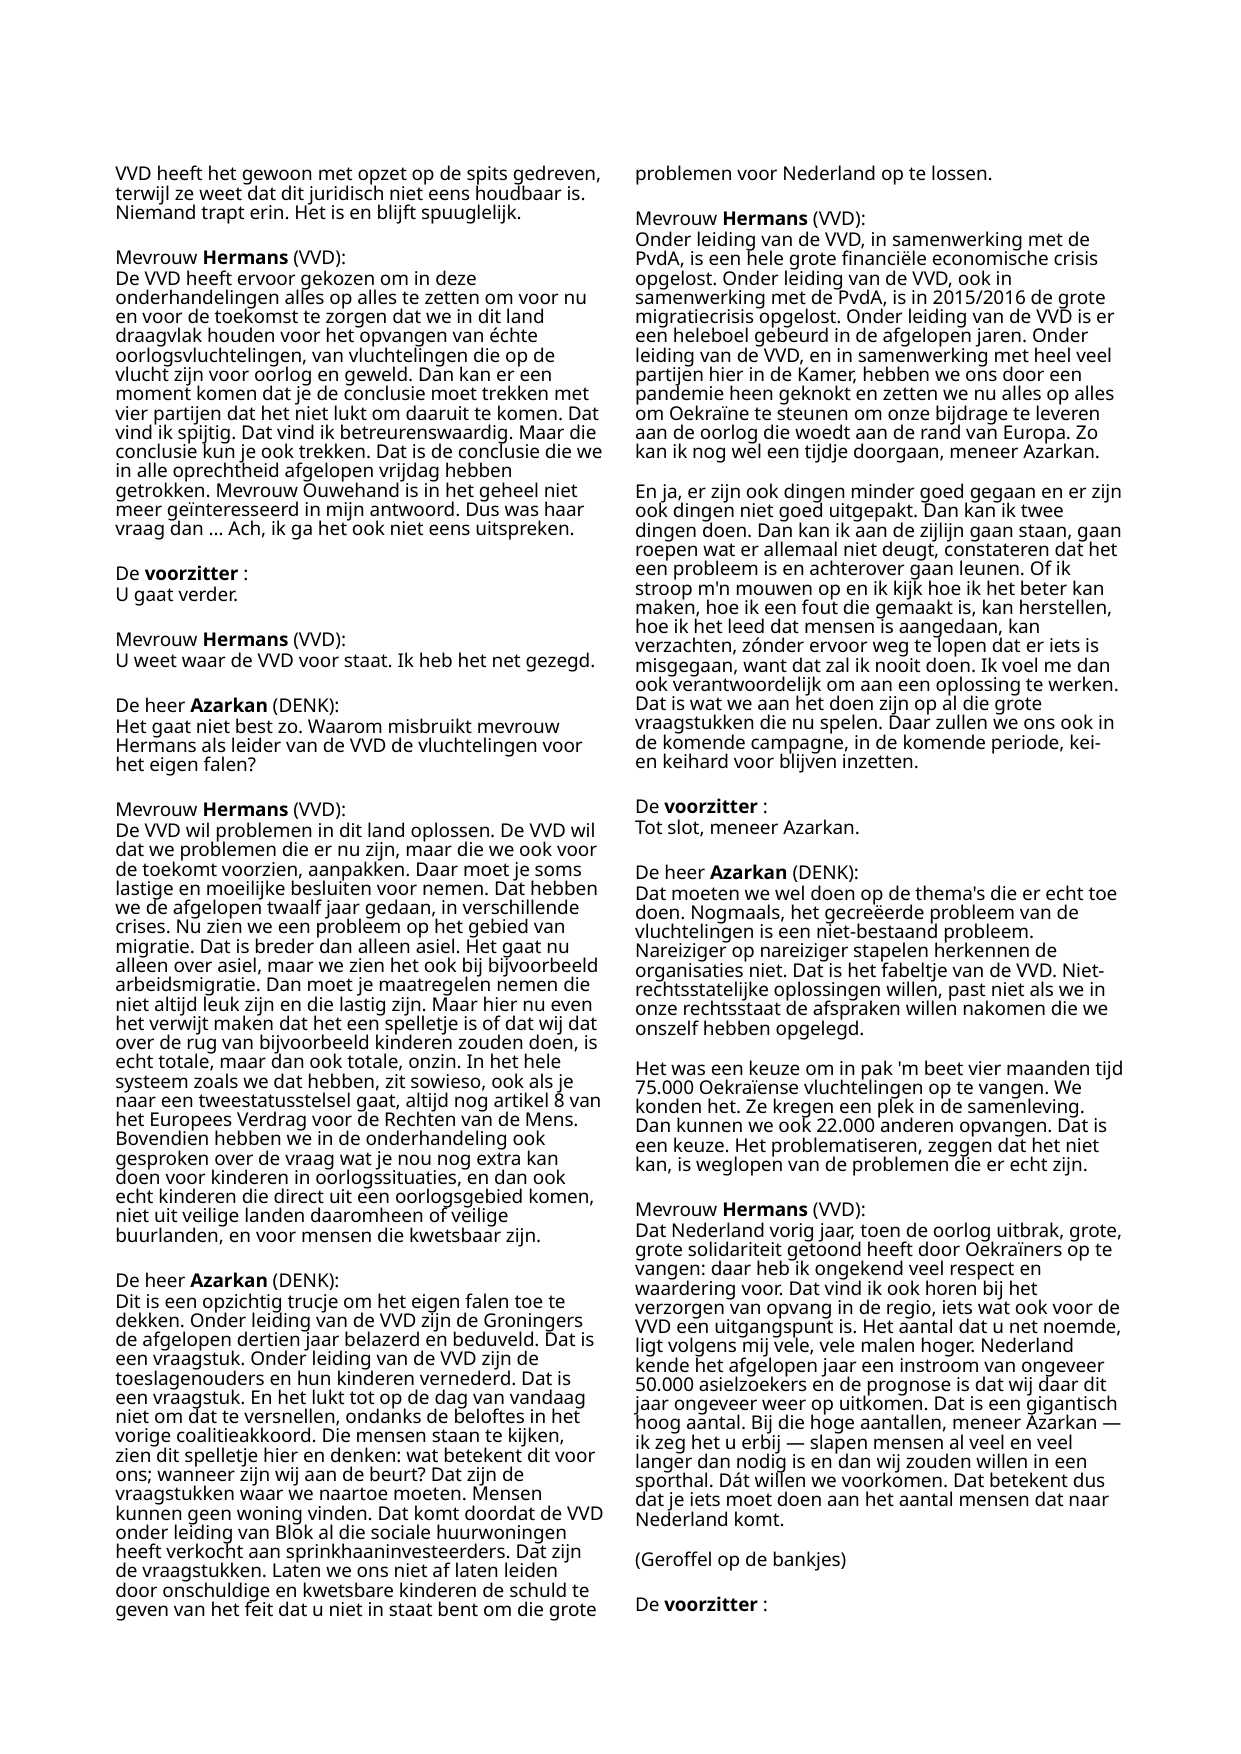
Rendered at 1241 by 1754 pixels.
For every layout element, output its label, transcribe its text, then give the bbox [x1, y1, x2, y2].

text Tot slot, meneer Azarkan. [635, 819, 1125, 838]
text De heer Azarkan (DENK): [635, 859, 1125, 884]
text Mevrouw Hermans (VVD): [635, 205, 1125, 231]
text De voorzitter : [635, 1591, 1125, 1617]
text Dat moeten we wel doen op de thema's die er echt toe doen. Nogmaals, het gecreëerde probleem van de vluchtelingen is een niet-bestaand probleem. Nareiziger op nareiziger stapelen herkennen de organisaties niet. Dat is het fabeltje van de VVD. Niet-rechtsstatelijke oplossingen willen, past niet als we in onze rechtsstaat de afspraken willen nakomen die we onszelf hebben opgelegd. [635, 884, 1125, 1039]
text Mevrouw Hermans (VVD): [115, 796, 605, 822]
text De voorzitter : [115, 560, 605, 586]
text Onder leiding van de VVD, in samenwerking met de PvdA, is een hele grote financiële economische crisis opgelost. Onder leiding van de VVD, ook in samenwerking met de PvdA, is in 2015/2016 de grote migratiecrisis opgelost. Onder leiding van de VVD is er een heleboel gebeurd in de afgelopen jaren. Onder leiding van de VVD, en in samenwerking met heel veel partijen hier in de Kamer, hebben we ons door een pandemie heen geknokt en zetten we nu alles op alles om Oekraïne te steunen om onze bijdrage te leveren aan de oorlog die woedt aan de rand van Europa. Zo kan ik nog wel een tijdje doorgaan, meneer Azarkan. [635, 231, 1125, 462]
text De heer Azarkan (DENK): [115, 1267, 605, 1293]
text Mevrouw Hermans (VVD): [115, 626, 605, 652]
text Mevrouw Hermans (VVD): [115, 244, 605, 270]
text De heer Azarkan (DENK): [115, 692, 605, 718]
text De VVD wil problemen in dit land oplossen. De VVD wil dat we problemen die er nu zijn, maar die we ook voor de toekomt voorzien, aanpakken. Daar moet je soms lastige en moeilijke besluiten voor nemen. Dat hebben we de afgelopen twaalf jaar gedaan, in verschillende crises. Nu zien we een probleem op het gebied van migratie. Dat is breder dan alleen asiel. Het gaat nu alleen over asiel, maar we zien het ook bij bijvoorbeeld arbeidsmigratie. Dan moet je maatregelen nemen die niet altijd leuk zijn en die lastig zijn. Maar hier nu even het verwijt maken dat het een spelletje is of dat wij dat over de rug van bijvoorbeeld kinderen zouden doen, is echt totale, maar dan ook totale, onzin. In het hele systeem zoals we dat hebben, zit sowieso, ook als je naar een tweestatusstelsel gaat, altijd nog artikel 8 van het Europees Verdrag voor de Rechten van de Mens. Bovendien hebben we in de onderhandeling ook gesproken over de vraag wat je nou nog extra kan doen voor kinderen in oorlogssituaties, en dan ook echt kinderen die direct uit een oorlogsgebied komen, niet uit veilige landen daaromheen of veilige buurlanden, en voor mensen die kwetsbaar zijn. [115, 822, 605, 1246]
text De voorzitter : [635, 793, 1125, 819]
text problemen voor Nederland op te lossen. [635, 165, 1125, 184]
text U weet waar de VVD voor staat. Ik heb het net gezegd. [115, 652, 605, 671]
text Dat Nederland vorig jaar, toen de oorlog uitbrak, grote, grote solidariteit getoond heeft door Oekraïners op te vangen: daar heb ik ongekend veel respect en waardering voor. Dat vind ik ook horen bij het verzorgen van opvang in de regio, iets wat ook voor de VVD een uitgangspunt is. Het aantal dat u net noemde, ligt volgens mij vele, vele malen hoger. Nederland kende het afgelopen jaar een instroom van ongeveer 50.000 asielzoekers en de prognose is dat wij daar dit jaar ongeveer weer op uitkomen. Dat is een gigantisch hoog aantal. Bij die hoge aantallen, meneer Azarkan — ik zeg het u erbij — slapen mensen al veel en veel langer dan nodig is en dan wij zouden willen in een sporthal. Dát willen we voorkomen. Dat betekent dus dat je iets moet doen aan het aantal mensen dat naar Nederland komt. [635, 1222, 1125, 1530]
text En ja, er zijn ook dingen minder goed gegaan en er zijn ook dingen niet goed uitgepakt. Dan kan ik twee dingen doen. Dan kan ik aan de zijlijn gaan staan, gaan roepen wat er allemaal niet deugt, constateren dat het een probleem is en achterover gaan leunen. Of ik stroop m'n mouwen op en ik kijk hoe ik het beter kan maken, hoe ik een fout die gemaakt is, kan herstellen, hoe ik het leed dat mensen is aangedaan, kan verzachten, zónder ervoor weg te lopen dat er iets is misgegaan, want dat zal ik nooit doen. Ik voel me dan ook verantwoordelijk om aan een oplossing te werken. Dat is wat we aan het doen zijn op al die grote vraagstukken die nu spelen. Daar zullen we ons ook in de komende campagne, in de komende periode, kei- en keihard voor blijven inzetten. [635, 483, 1125, 772]
text Het was een keuze om in pak 'm beet vier maanden tijd 75.000 Oekraïense vluchtelingen op te vangen. We konden het. Ze kregen een plek in de samenleving. Dan kunnen we ook 22.000 anderen opvangen. Dat is een keuze. Het problematiseren, zeggen dat het niet kan, is weglopen van de problemen die er echt zijn. [635, 1059, 1125, 1175]
text Het gaat niet best zo. Waarom misbruikt mevrouw Hermans als leider van de VVD de vluchtelingen voor het eigen falen? [115, 718, 605, 776]
text De VVD heeft ervoor gekozen om in deze onderhandelingen alles op alles te zetten om voor nu en voor de toekomst te zorgen dat we in dit land draagvlak houden voor het opvangen van échte oorlogsvluchtelingen, van vluchtelingen die op de vlucht zijn voor oorlog en geweld. Dan kan er een moment komen dat je de conclusie moet trekken met vier partijen dat het niet lukt om daaruit te komen. Dat vind ik spijtig. Dat vind ik betreurenswaardig. Maar die conclusie kun je ook trekken. Dat is de conclusie die we in alle oprechtheid afgelopen vrijdag hebben getrokken. Mevrouw Ouwehand is in het geheel niet meer geïnteresseerd in mijn antwoord. Dus was haar vraag dan … Ach, ik ga het ook niet eens uitspreken. [115, 270, 605, 539]
text Mevrouw Hermans (VVD): [635, 1196, 1125, 1222]
text (Geroffel op de bankjes) [635, 1551, 1125, 1570]
text VVD heeft het gewoon met opzet op de spits gedreven, terwijl ze weet dat dit juridisch niet eens houdbaar is. Niemand trapt erin. Het is en blijft spuuglelijk. [115, 165, 605, 223]
text U gaat verder. [115, 586, 605, 605]
text Dit is een opzichtig trucje om het eigen falen toe te dekken. Onder leiding van de VVD zijn de Groningers de afgelopen dertien jaar belazerd en beduveld. Dat is een vraagstuk. Onder leiding van de VVD zijn de toeslagenouders en hun kinderen vernederd. Dat is een vraagstuk. En het lukt tot op de dag van vandaag niet om dat te versnellen, ondanks de beloftes in het vorige coalitieakkoord. Die mensen staan te kijken, zien dit spelletje hier en denken: wat betekent dit voor ons; wanneer zijn wij aan de beurt? Dat zijn de vraagstukken waar we naartoe moeten. Mensen kunnen geen woning vinden. Dat komt doordat de VVD onder leiding van Blok al die sociale huurwoningen heeft verkocht aan sprinkhaaninvesteerders. Dat zijn de vraagstukken. Laten we ons niet af laten leiden door onschuldige en kwetsbare kinderen de schuld te geven van het feit dat u niet in staat bent om die grote [115, 1293, 605, 1620]
